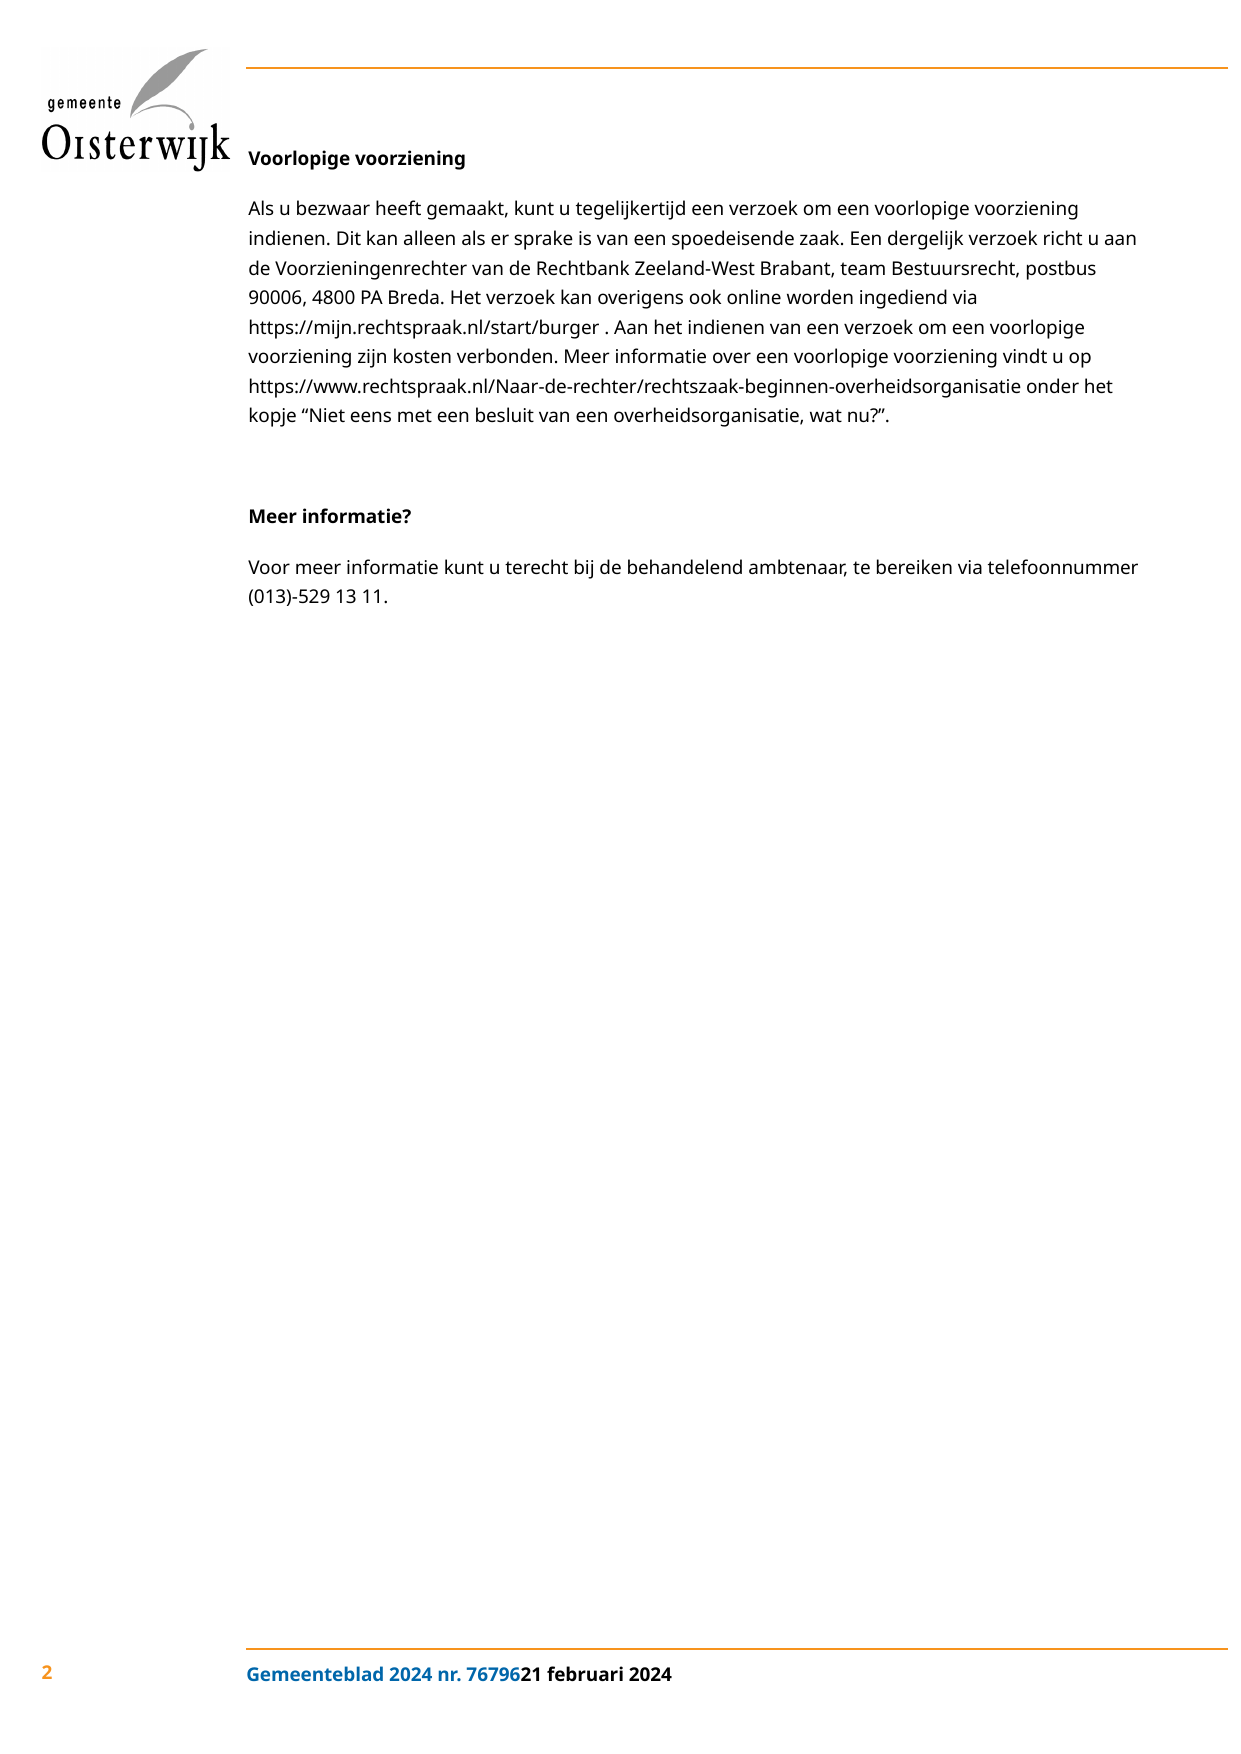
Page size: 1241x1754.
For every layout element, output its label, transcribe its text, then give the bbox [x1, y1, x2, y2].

text Voor meer informatie kunt u terecht bij de behandelend ambtenaar, te bereiken via telefoonnummer (013)-529 13 11. [248, 554, 1152, 609]
text Meer informatie? [248, 503, 1152, 529]
text Als u bezwaar heeft gemaakt, kunt u tegelijkertijd een verzoek om een voorlopige voorziening indienen. Dit kan alleen als er sprake is van een spoedeisende zaak. Een dergelijk verzoek richt u aan de Voorzieningenrechter van de Rechtbank Zeeland-West Brabant, team Bestuursrecht, postbus 90006, 4800 PA Breda. Het verzoek kan overigens ook online worden ingediend via https://mijn.rechtspraak.nl/start/burger . Aan het indienen van een verzoek om een voorlopige voorziening zijn kosten verbonden. Meer informatie over een voorlopige voorziening vindt u op https://www.rechtspraak.nl/Naar-de-rechter/rechtszaak-beginnen-overheidsorganisatie onder het kopje “Niet eens met een besluit van een overheidsorganisatie, wat nu?”. [248, 196, 1152, 428]
text Voorlopige voorziening [248, 145, 1152, 171]
picture [41, 47, 231, 172]
